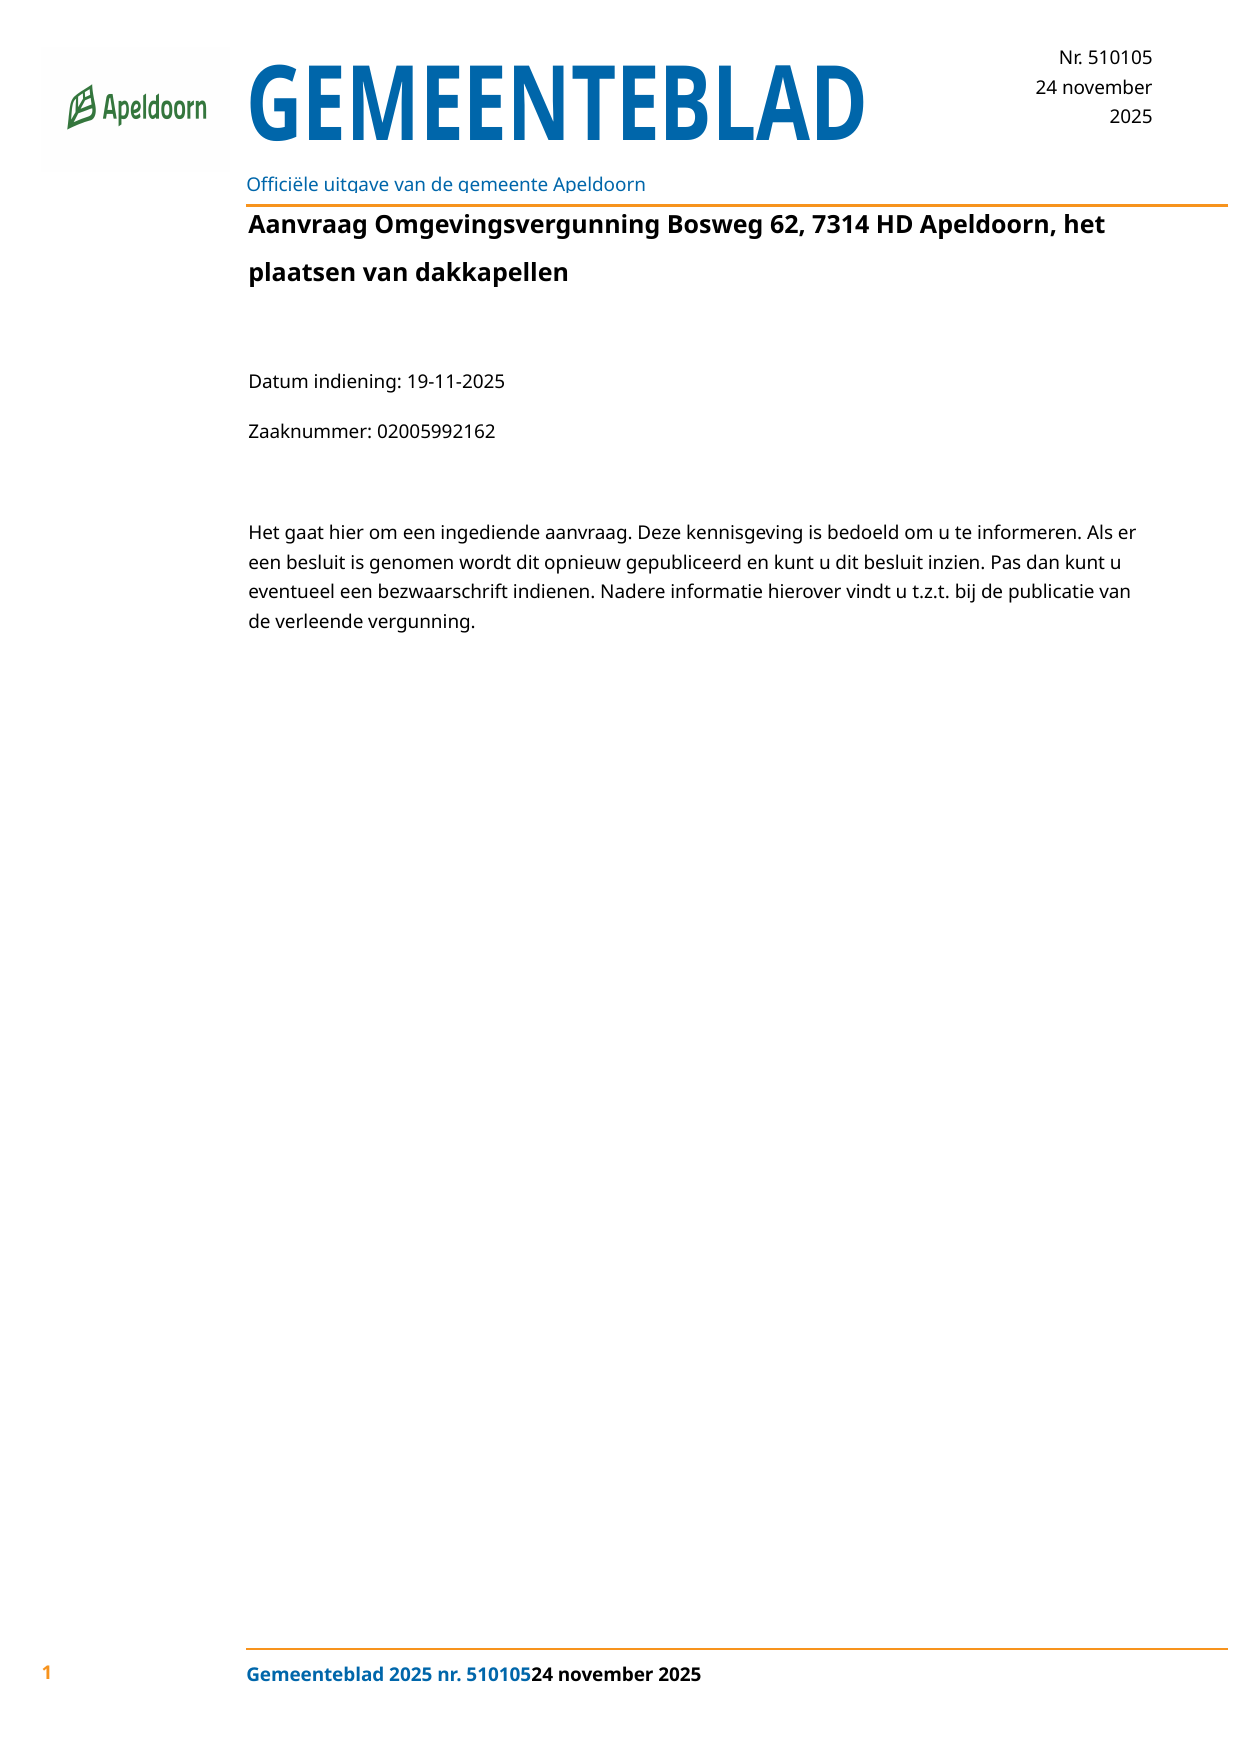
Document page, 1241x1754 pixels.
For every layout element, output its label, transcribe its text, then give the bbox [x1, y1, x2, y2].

text Datum indiening: 19-11-2025 [248, 368, 1152, 394]
text Het gaat hier om een ingediende aanvraag. Deze kennisgeving is bedoeld om u te informeren. Als er een besluit is genomen wordt dit opnieuw gepubliceerd en kunt u dit besluit inzien. Pas dan kunt u eventueel een bezwaarschrift indienen. Nadere informatie hierover vindt u t.z.t. bij de publicatie van de verleende vergunning. [248, 519, 1152, 634]
text Aanvraag Omgevingsvergunning Bosweg 62, 7314 HD Apeldoorn, het plaatsen van dakkapellen [248, 207, 1152, 288]
picture [41, 47, 231, 172]
text Zaaknummer: 02005992162 [248, 419, 1152, 444]
